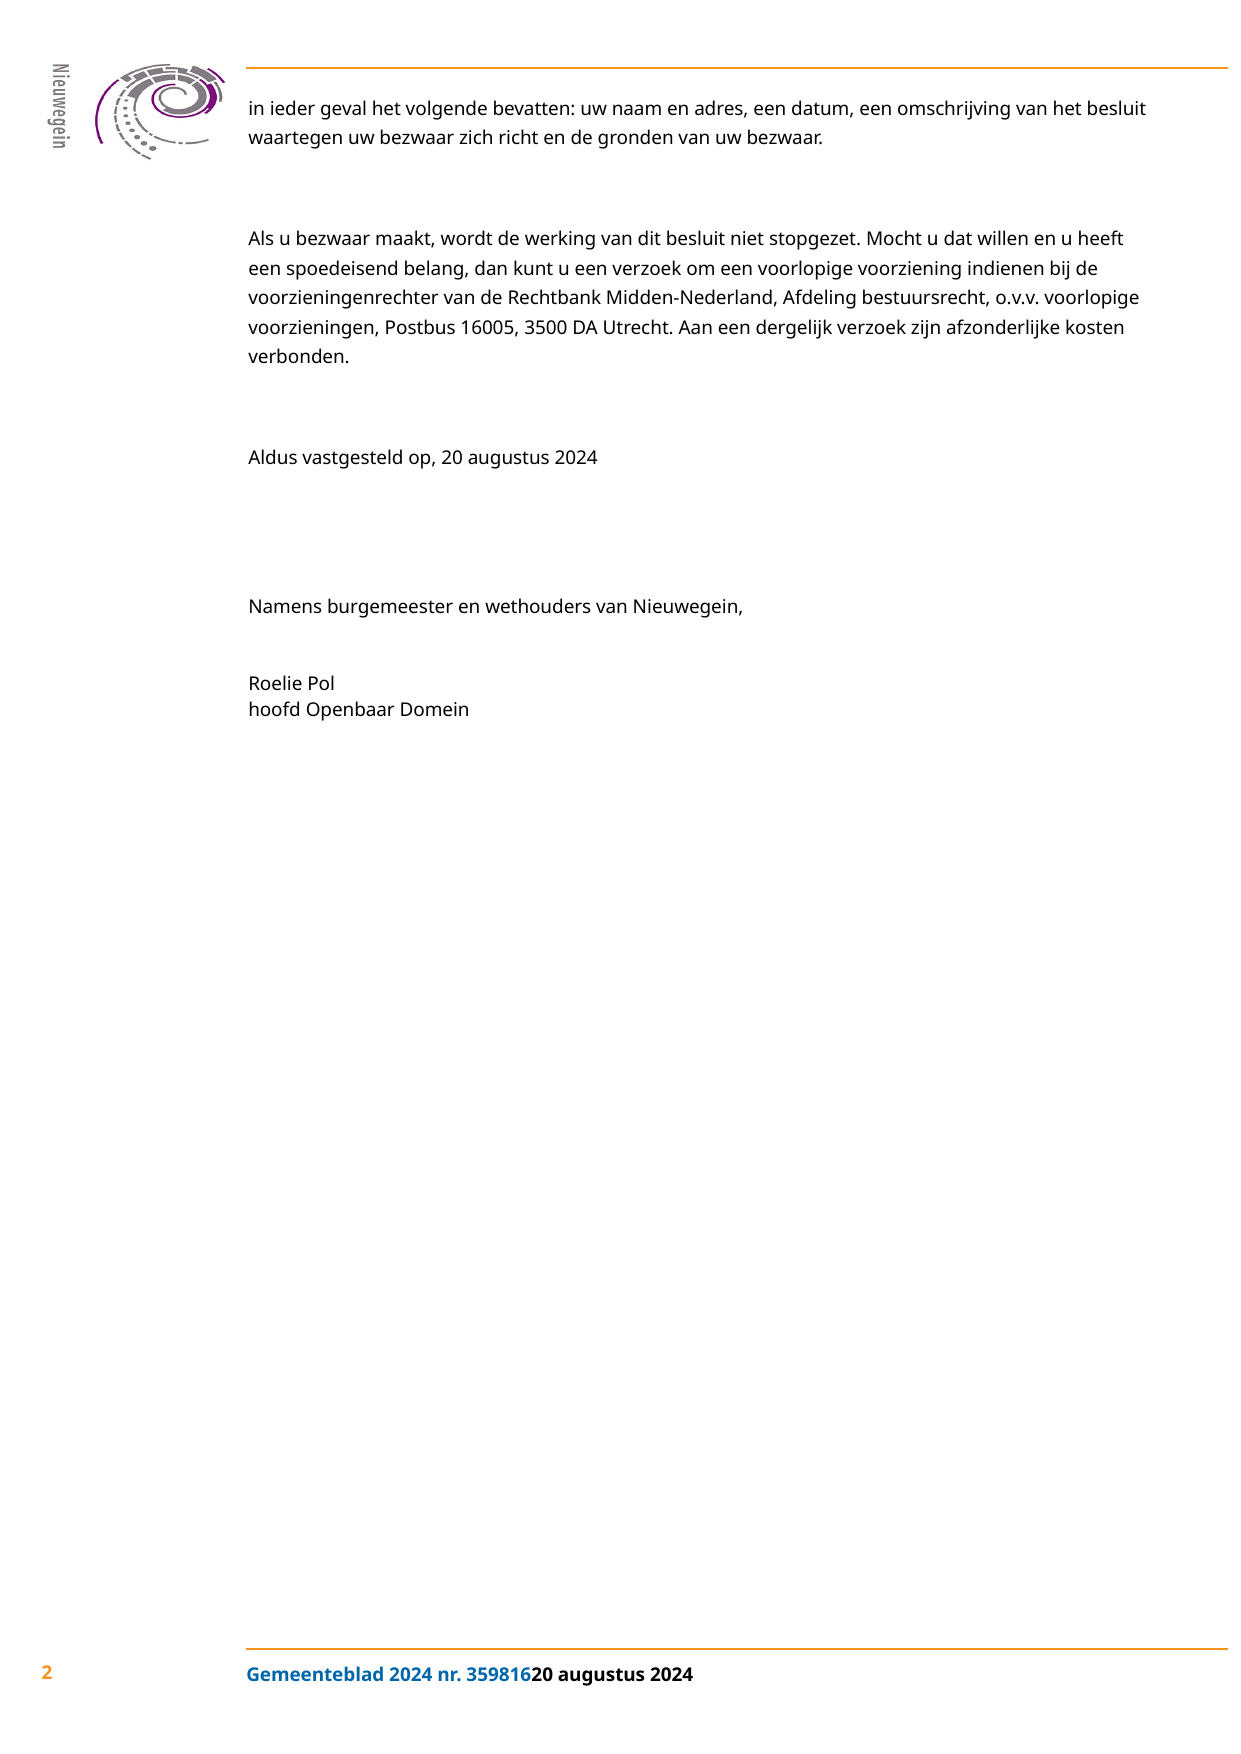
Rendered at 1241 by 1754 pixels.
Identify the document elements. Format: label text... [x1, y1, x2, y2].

text Namens burgemeester en wethouders van Nieuwegein, [248, 593, 1152, 619]
text hoofd Openbaar Domein [248, 696, 1152, 722]
text Als u bezwaar maakt, wordt de werking van dit besluit niet stopgezet. Mocht u dat willen en u heeft een spoedeisend belang, dan kunt u een verzoek om een voorlopige voorziening indienen bij de voorzieningenrechter van de Rechtbank Midden-Nederland, Afdeling bestuursrecht, o.v.v. voorlopige voorzieningen, Postbus 16005, 3500 DA Utrecht. Aan een dergelijk verzoek zijn afzonderlijke kosten verbonden. [248, 225, 1152, 369]
text Roelie Pol [248, 670, 1152, 696]
picture [41, 47, 231, 172]
text in ieder geval het volgende bevatten: uw naam en adres, een datum, een omschrijving van het besluit waartegen uw bezwaar zich richt en de gronden van uw bezwaar. [248, 95, 1152, 150]
text Aldus vastgesteld op, 20 augustus 2024 [248, 444, 1152, 470]
